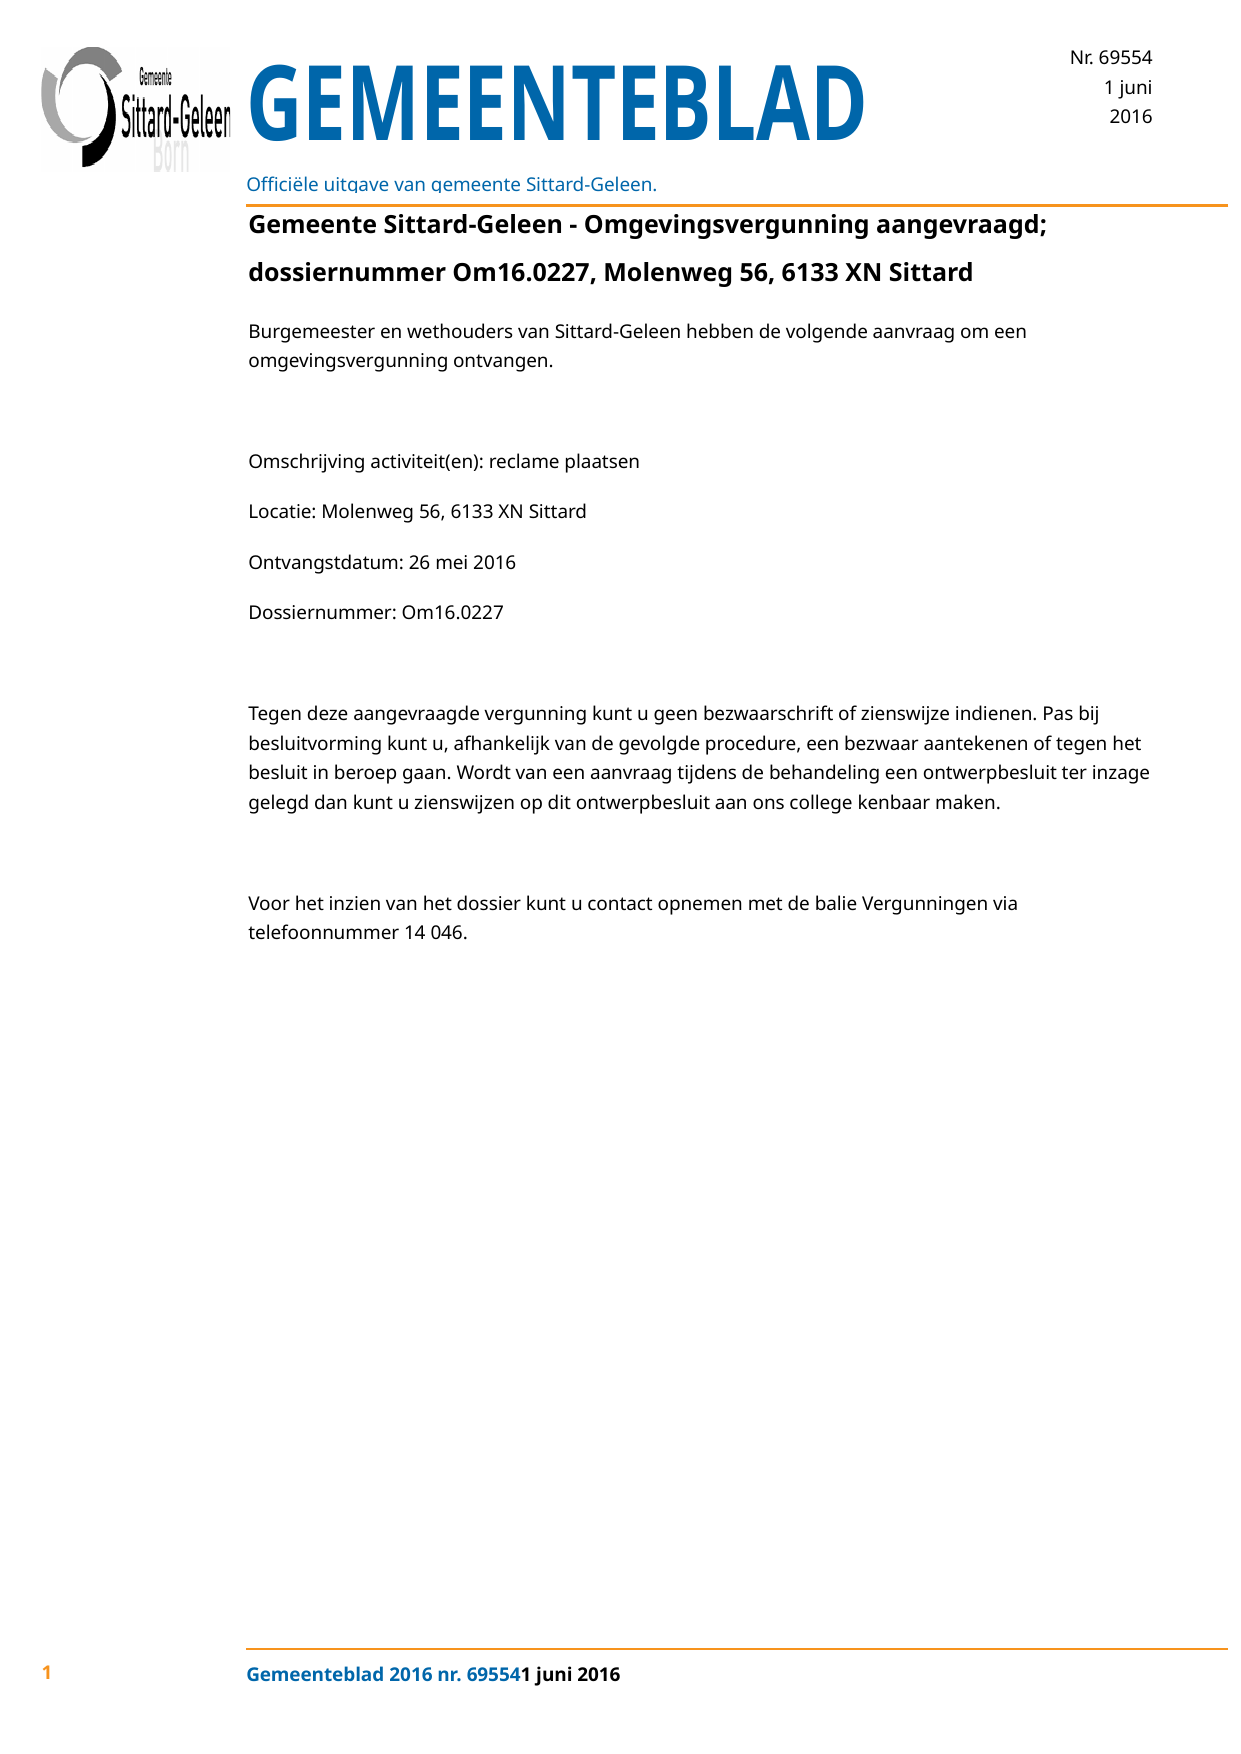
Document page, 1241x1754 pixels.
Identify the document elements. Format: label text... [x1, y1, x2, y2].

text Omschrijving activiteit(en): reclame plaatsen [248, 448, 1152, 474]
text Tegen deze aangevraagde vergunning kunt u geen bezwaarschrift of zienswijze indienen. Pas bij besluitvorming kunt u, afhankelijk van de gevolgde procedure, een bezwaar aantekenen of tegen het besluit in beroep gaan. Wordt van een aanvraag tijdens de behandeling een ontwerpbesluit ter inzage gelegd dan kunt u zienswijzen op dit ontwerpbesluit aan ons college kenbaar maken. [248, 700, 1152, 815]
text Locatie: Molenweg 56, 6133 XN Sittard [248, 499, 1152, 524]
text Voor het inzien van het dossier kunt u contact opnemen met de balie Vergunningen via telefoonnummer 14 046. [248, 890, 1152, 945]
text Gemeente Sittard-Geleen - Omgevingsvergunning aangevraagd; dossiernummer Om16.0227, Molenweg 56, 6133 XN Sittard [248, 207, 1152, 288]
text Ontvangstdatum: 26 mei 2016 [248, 549, 1152, 575]
text Dossiernummer: Om16.0227 [248, 599, 1152, 625]
picture [41, 47, 231, 172]
text Burgemeester en wethouders van Sittard-Geleen hebben de volgende aanvraag om een omgevingsvergunning ontvangen. [248, 318, 1152, 373]
